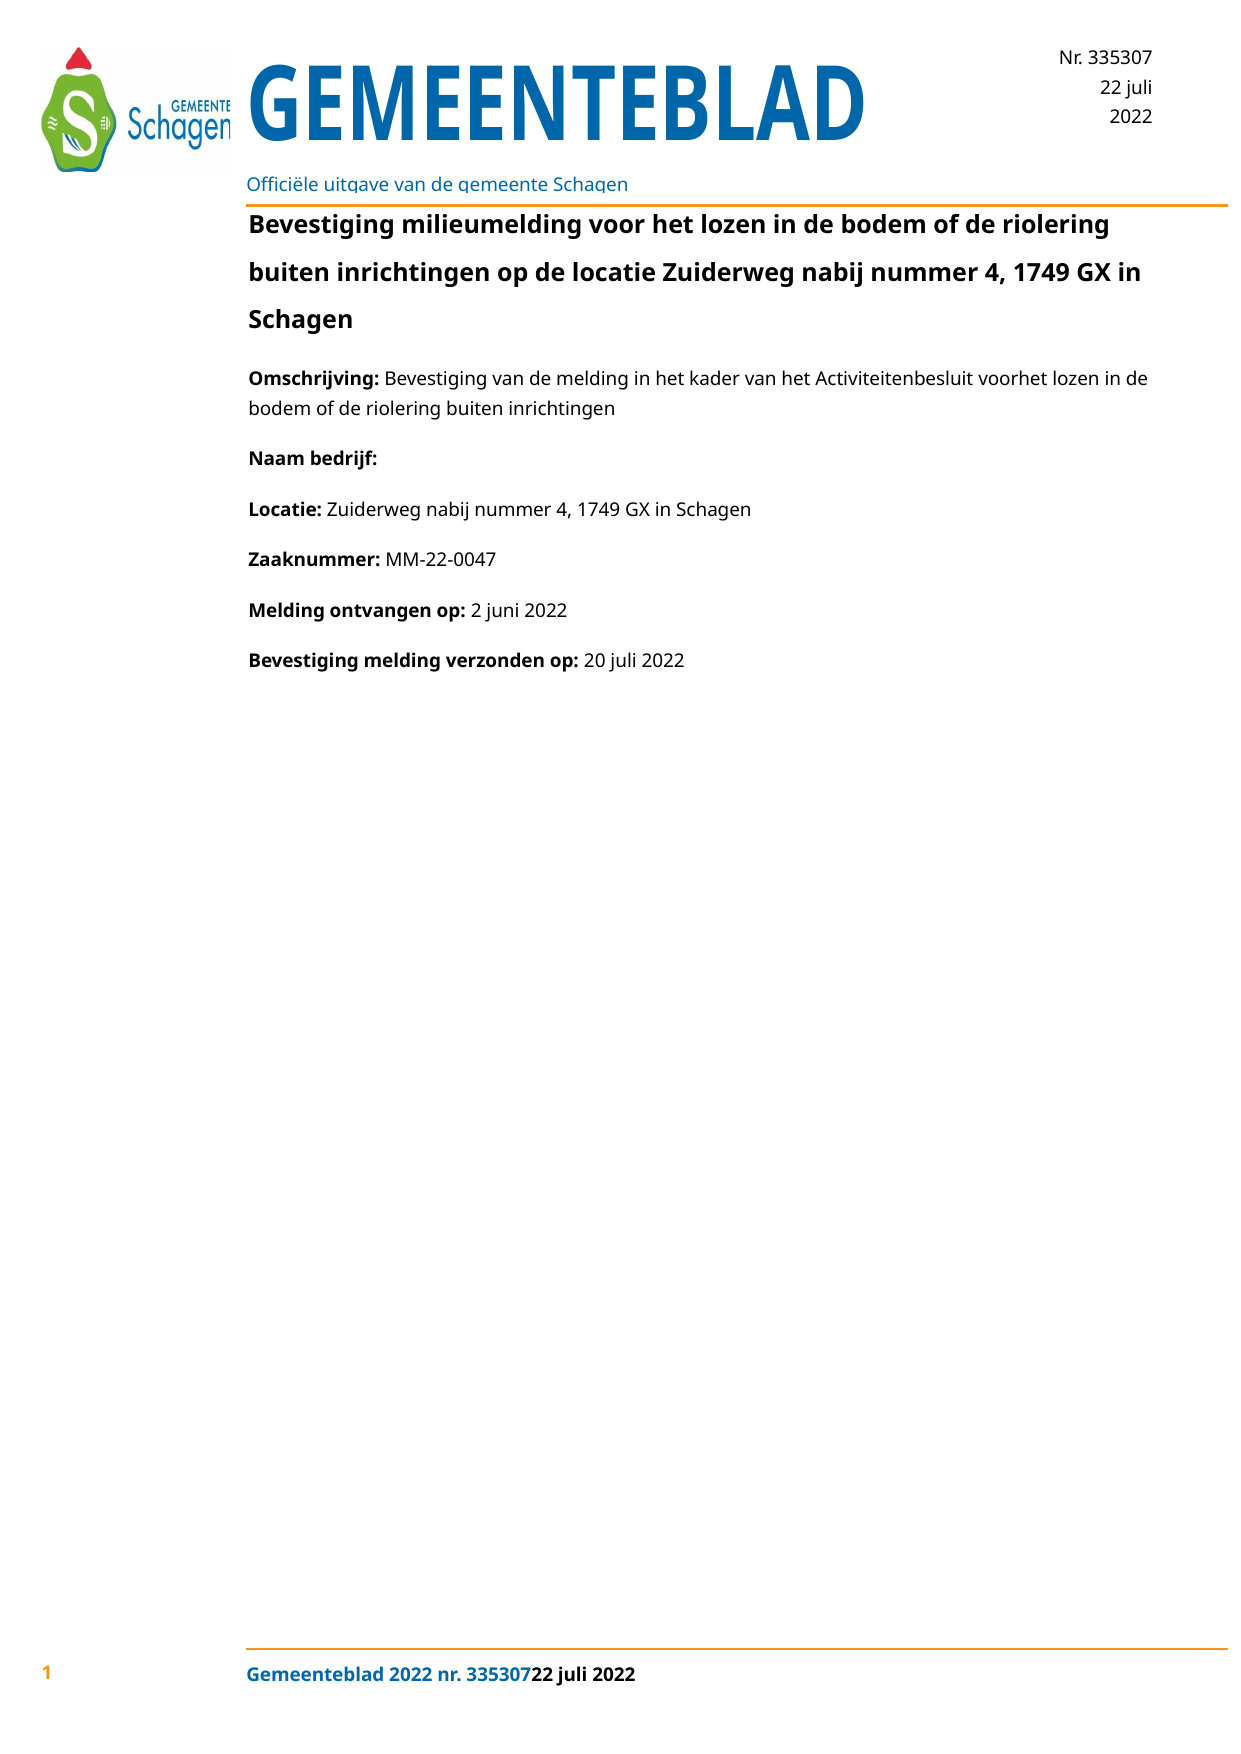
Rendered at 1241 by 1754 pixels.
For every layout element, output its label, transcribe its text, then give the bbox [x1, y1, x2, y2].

text Bevestiging milieumelding voor het lozen in de bodem of de riolering buiten inrichtingen op de locatie Zuiderweg nabij nummer 4, 1749 GX in Schagen [248, 207, 1152, 336]
text Naam bedrijf: [248, 446, 1152, 471]
text Omschrijving: Bevestiging van de melding in het kader van het Activiteitenbesluit voorhet lozen in de bodem of de riolering buiten inrichtingen [248, 366, 1152, 421]
text Locatie: Zuiderweg nabij nummer 4, 1749 GX in Schagen [248, 496, 1152, 522]
text Zaaknummer: MM-22-0047 [248, 546, 1152, 572]
text Bevestiging melding verzonden op: 20 juli 2022 [248, 647, 1152, 673]
picture [41, 47, 231, 172]
text Melding ontvangen op: 2 juni 2022 [248, 597, 1152, 622]
